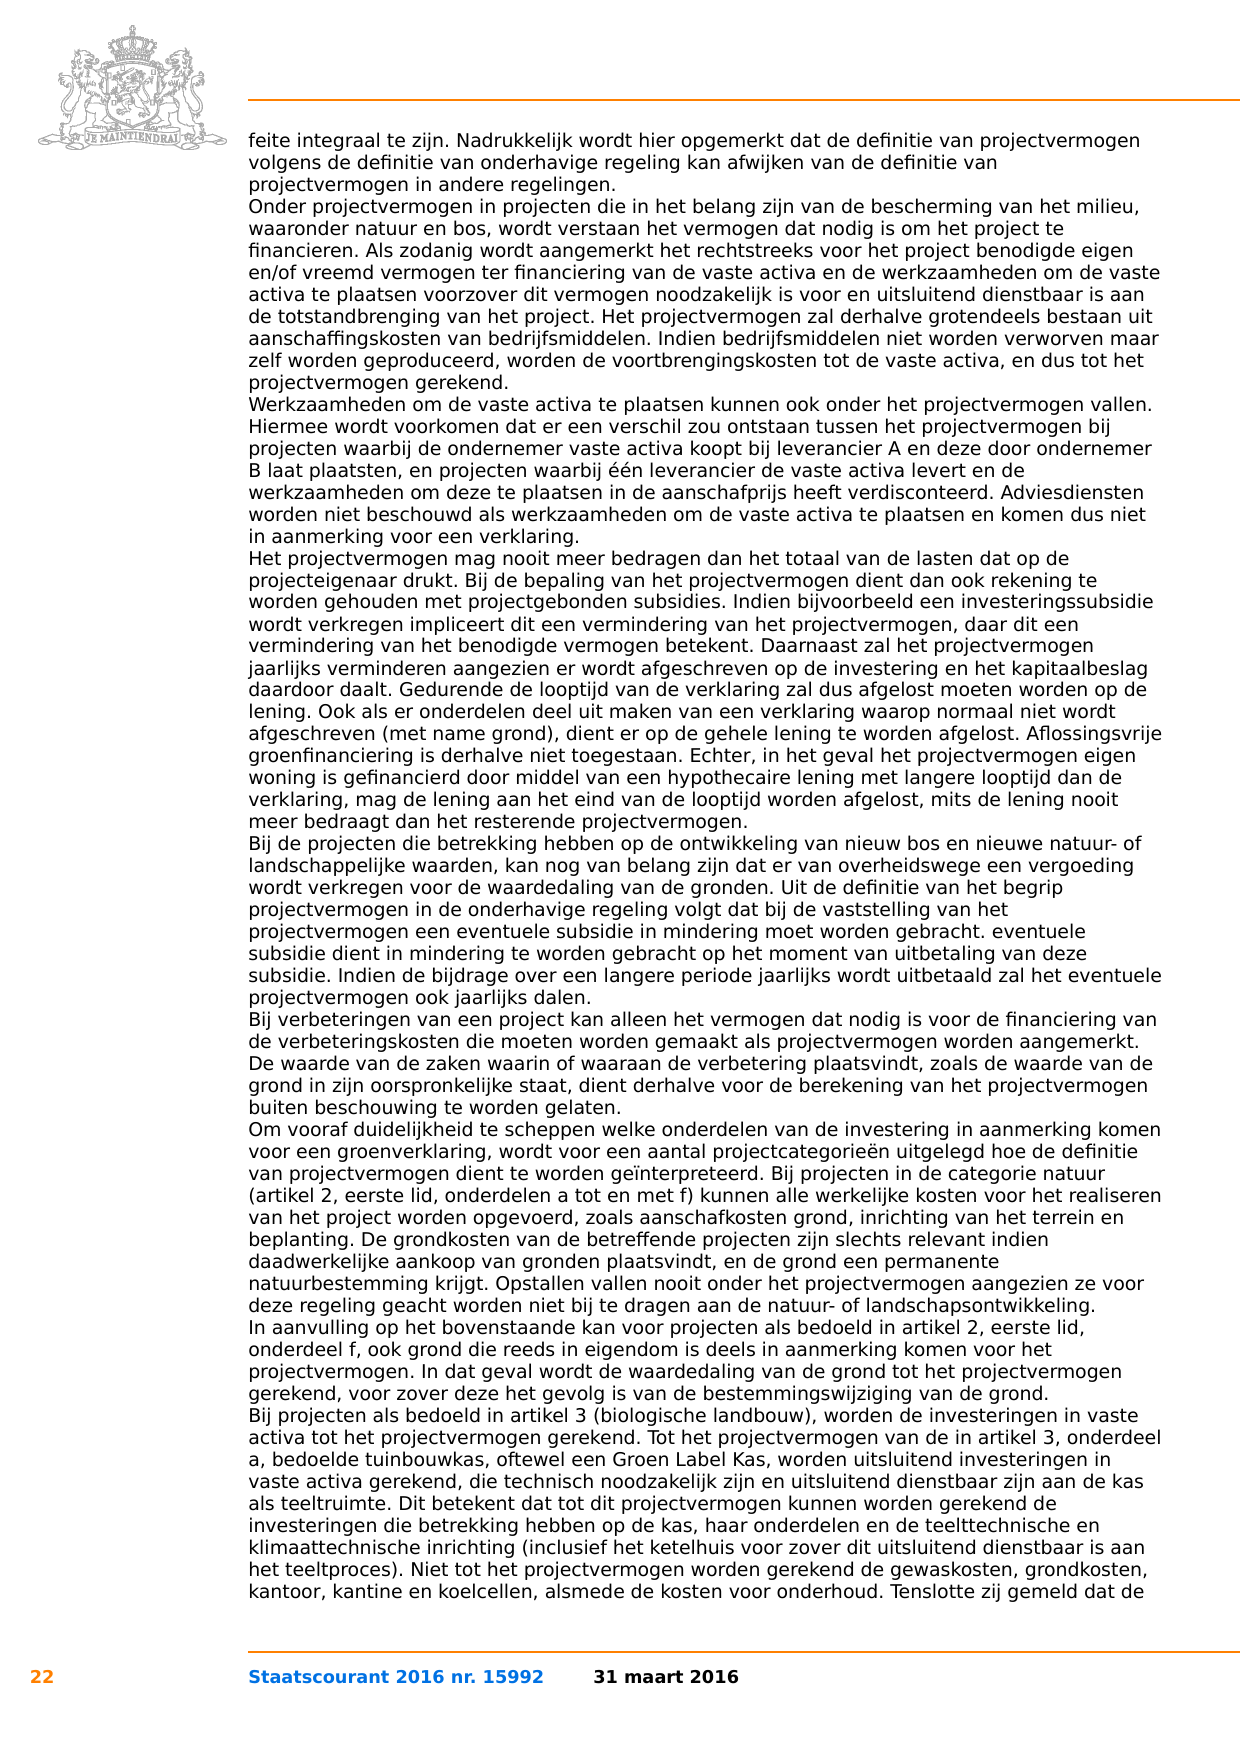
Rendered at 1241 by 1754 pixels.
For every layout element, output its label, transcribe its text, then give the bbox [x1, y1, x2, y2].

text In aanvulling op het bovenstaande kan voor projecten als bedoeld in artikel 2, eerste lid, onderdeel f, ook grond die reeds in eigendom is deels in aanmerking komen voor het projectvermogen. In dat geval wordt de waardedaling van de grond tot het projectvermogen gerekend, voor zover deze het gevolg is van de bestemmingswijziging van de grond. [248, 1317, 1163, 1405]
text Bij projecten als bedoeld in artikel 3 (biologische landbouw), worden de investeringen in vaste activa tot het projectvermogen gerekend. Tot het projectvermogen van de in artikel 3, onderdeel a, bedoelde tuinbouwkas, oftewel een Groen Label Kas, worden uitsluitend investeringen in vaste activa gerekend, die technisch noodzakelijk zijn en uitsluitend dienstbaar zijn aan de kas als teeltruimte. Dit betekent dat tot dit projectvermogen kunnen worden gerekend de investeringen die betrekking hebben op de kas, haar onderdelen en de teelttechnische en klimaattechnische inrichting (inclusief het ketelhuis voor zover dit uitsluitend dienstbaar is aan het teeltproces). Niet tot het projectvermogen worden gerekend de gewaskosten, grondkosten, kantoor, kantine en koelcellen, alsmede de kosten voor onderhoud. Tenslotte zij gemeld dat de [248, 1405, 1163, 1602]
text Bij de projecten die betrekking hebben op de ontwikkeling van nieuw bos en nieuwe natuur- of landschappelijke waarden, kan nog van belang zijn dat er van overheidswege een vergoeding wordt verkregen voor de waardedaling van de gronden. Uit de definitie van het begrip projectvermogen in de onderhavige regeling volgt dat bij de vaststelling van het projectvermogen een eventuele subsidie in mindering moet worden gebracht. eventuele subsidie dient in mindering te worden gebracht op het moment van uitbetaling van deze subsidie. Indien de bijdrage over een langere periode jaarlijks wordt uitbetaald zal het eventuele projectvermogen ook jaarlijks dalen. [248, 833, 1163, 1009]
text feite integraal te zijn. Nadrukkelijk wordt hier opgemerkt dat de definitie van projectvermogen volgens de definitie van onderhavige regeling kan afwijken van de definitie van projectvermogen in andere regelingen. [248, 130, 1163, 196]
text Onder projectvermogen in projecten die in het belang zijn van de bescherming van het milieu, waaronder natuur en bos, wordt verstaan het vermogen dat nodig is om het project te financieren. Als zodanig wordt aangemerkt het rechtstreeks voor het project benodigde eigen en/of vreemd vermogen ter financiering van de vaste activa en de werkzaamheden om de vaste activa te plaatsen voorzover dit vermogen noodzakelijk is voor en uitsluitend dienstbaar is aan de totstandbrenging van het project. Het projectvermogen zal derhalve grotendeels bestaan uit aanschaffingskosten van bedrijfsmiddelen. Indien bedrijfsmiddelen niet worden verworven maar zelf worden geproduceerd, worden de voortbrengingskosten tot de vaste activa, en dus tot het projectvermogen gerekend. [248, 196, 1163, 394]
text Bij verbeteringen van een project kan alleen het vermogen dat nodig is voor de financiering van de verbeteringskosten die moeten worden gemaakt als projectvermogen worden aangemerkt. De waarde van de zaken waarin of waaraan de verbetering plaatsvindt, zoals de waarde van de grond in zijn oorspronkelijke staat, dient derhalve voor de berekening van het projectvermogen buiten beschouwing te worden gelaten. [248, 1009, 1163, 1119]
text Werkzaamheden om de vaste activa te plaatsen kunnen ook onder het projectvermogen vallen. Hiermee wordt voorkomen dat er een verschil zou ontstaan tussen het projectvermogen bij projecten waarbij de ondernemer vaste activa koopt bij leverancier A en deze door ondernemer B laat plaatsten, en projecten waarbij één leverancier de vaste activa levert en de werkzaamheden om deze te plaatsen in de aanschafprijs heeft verdisconteerd. Adviesdiensten worden niet beschouwd als werkzaamheden om de vaste activa te plaatsen en komen dus niet in aanmerking voor een verklaring. [248, 394, 1163, 547]
text Om vooraf duidelijkheid te scheppen welke onderdelen van de investering in aanmerking komen voor een groenverklaring, wordt voor een aantal projectcategorieën uitgelegd hoe de definitie van projectvermogen dient te worden geïnterpreteerd. Bij projecten in de categorie natuur (artikel 2, eerste lid, onderdelen a tot en met f) kunnen alle werkelijke kosten voor het realiseren van het project worden opgevoerd, zoals aanschafkosten grond, inrichting van het terrein en beplanting. De grondkosten van de betreffende projecten zijn slechts relevant indien daadwerkelijke aankoop van gronden plaatsvindt, en de grond een permanente natuurbestemming krijgt. Opstallen vallen nooit onder het projectvermogen aangezien ze voor deze regeling geacht worden niet bij te dragen aan de natuur- of landschapsontwikkeling. [248, 1119, 1163, 1317]
text Het projectvermogen mag nooit meer bedragen dan het totaal van de lasten dat op de projecteigenaar drukt. Bij de bepaling van het projectvermogen dient dan ook rekening te worden gehouden met projectgebonden subsidies. Indien bijvoorbeeld een investeringssubsidie wordt verkregen impliceert dit een vermindering van het projectvermogen, daar dit een vermindering van het benodigde vermogen betekent. Daarnaast zal het projectvermogen jaarlijks verminderen aangezien er wordt afgeschreven op de investering en het kapitaalbeslag daardoor daalt. Gedurende de looptijd van de verklaring zal dus afgelost moeten worden op de lening. Ook als er onderdelen deel uit maken van een verklaring waarop normaal niet wordt afgeschreven (met name grond), dient er op de gehele lening te worden afgelost. Aflossingsvrije groenfinanciering is derhalve niet toegestaan. Echter, in het geval het projectvermogen eigen woning is gefinancierd door middel van een hypothecaire lening met langere looptijd dan de verklaring, mag de lening aan het eind van de looptijd worden afgelost, mits de lening nooit meer bedraagt dan het resterende projectvermogen. [248, 547, 1163, 833]
picture [38, 25, 227, 150]
